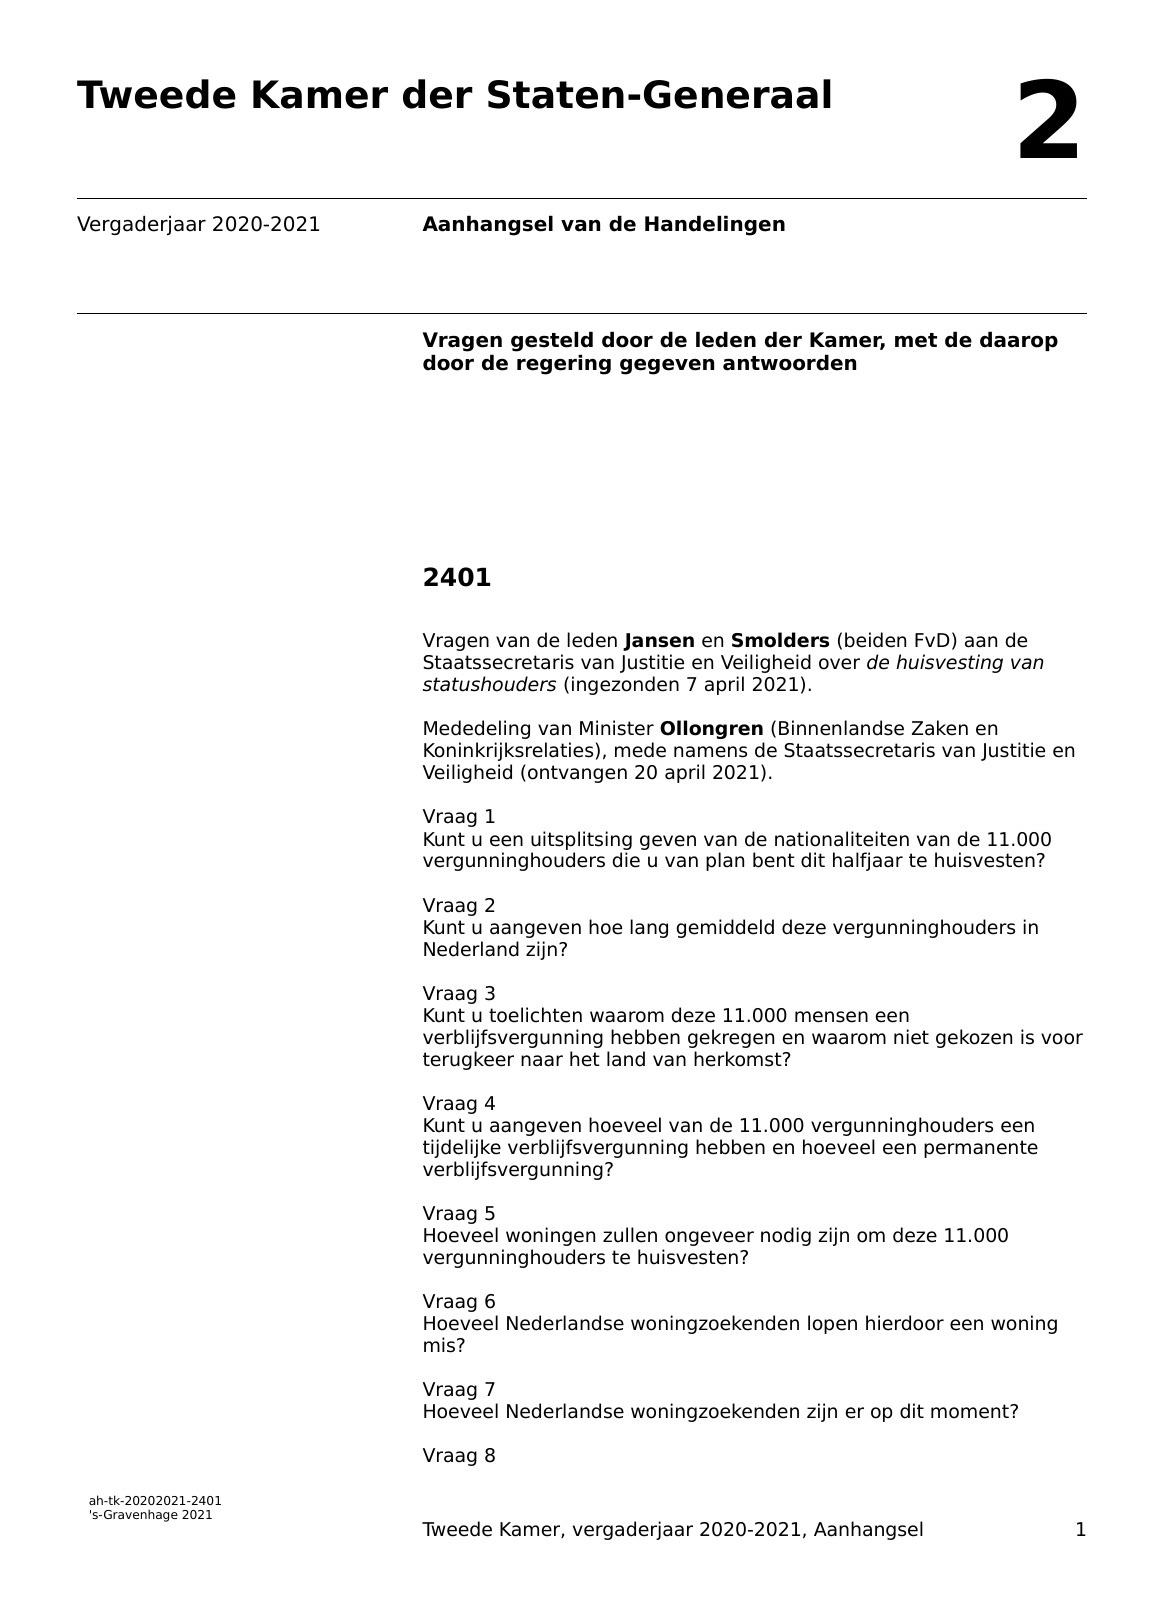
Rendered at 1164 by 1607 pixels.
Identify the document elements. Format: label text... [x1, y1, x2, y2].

text Hoeveel woningen zullen ongeveer nodig zijn om deze 11.000 vergunninghouders te huisvesten? [422, 1225, 1087, 1269]
text Vraag 4 [422, 1093, 1087, 1115]
table_cell Vergaderjaar 2020-2021 [77, 199, 422, 313]
text Vraag 6 [422, 1291, 1087, 1313]
text Vraag 1 [422, 806, 1087, 828]
text Kunt u aangeven hoeveel van de 11.000 vergunninghouders een tijdelijke verblijfsvergunning hebben en hoeveel een permanente verblijfsvergunning? [422, 1115, 1087, 1181]
table_header 2 [886, 59, 1087, 198]
text Hoeveel Nederlandse woningzoekenden lopen hierdoor een woning mis? [422, 1313, 1087, 1357]
text Vraag 7 [422, 1379, 1087, 1401]
text Kunt u toelichten waarom deze 11.000 mensen een verblijfsvergunning hebben gekregen en waarom niet gekozen is voor terugkeer naar het land van herkomst? [422, 1005, 1087, 1071]
text Vraag 2 [422, 894, 1087, 917]
text ah-tk-20202021-2401 [88, 1494, 323, 1508]
text Vraag 8 [422, 1445, 1087, 1467]
table_cell Vragen gesteld door de leden der Kamer, met de daarop door de regering gegeven antwoorden [422, 314, 1087, 375]
text 's-Gravenhage 2021 [88, 1508, 323, 1522]
text Vragen van de leden Jansen en Smolders (beiden FvD) aan de Staatssecretaris van Justitie en Veiligheid over de huisvesting van statushouders (ingezonden 7 april 2021). [422, 630, 1087, 696]
text 2401 [422, 563, 1087, 592]
table_cell [77, 314, 422, 375]
text Mededeling van Minister Ollongren (Binnenlandse Zaken en Koninkrijksrelaties), mede namens de Staatssecretaris van Justitie en Veiligheid (ontvangen 20 april 2021). [422, 718, 1087, 784]
text Hoeveel Nederlandse woningzoekenden zijn er op dit moment? [422, 1401, 1087, 1423]
text Vraag 5 [422, 1203, 1087, 1225]
text Kunt u aangeven hoe lang gemiddeld deze vergunninghouders in Nederland zijn? [422, 917, 1087, 961]
table_header Tweede Kamer der Staten-Generaal [77, 59, 886, 198]
text Vraag 3 [422, 983, 1087, 1005]
text Kunt u een uitsplitsing geven van de nationaliteiten van de 11.000 vergunninghouders die u van plan bent dit halfjaar te huisvesten? [422, 828, 1087, 872]
table_cell Aanhangsel van de Handelingen [422, 199, 1087, 313]
